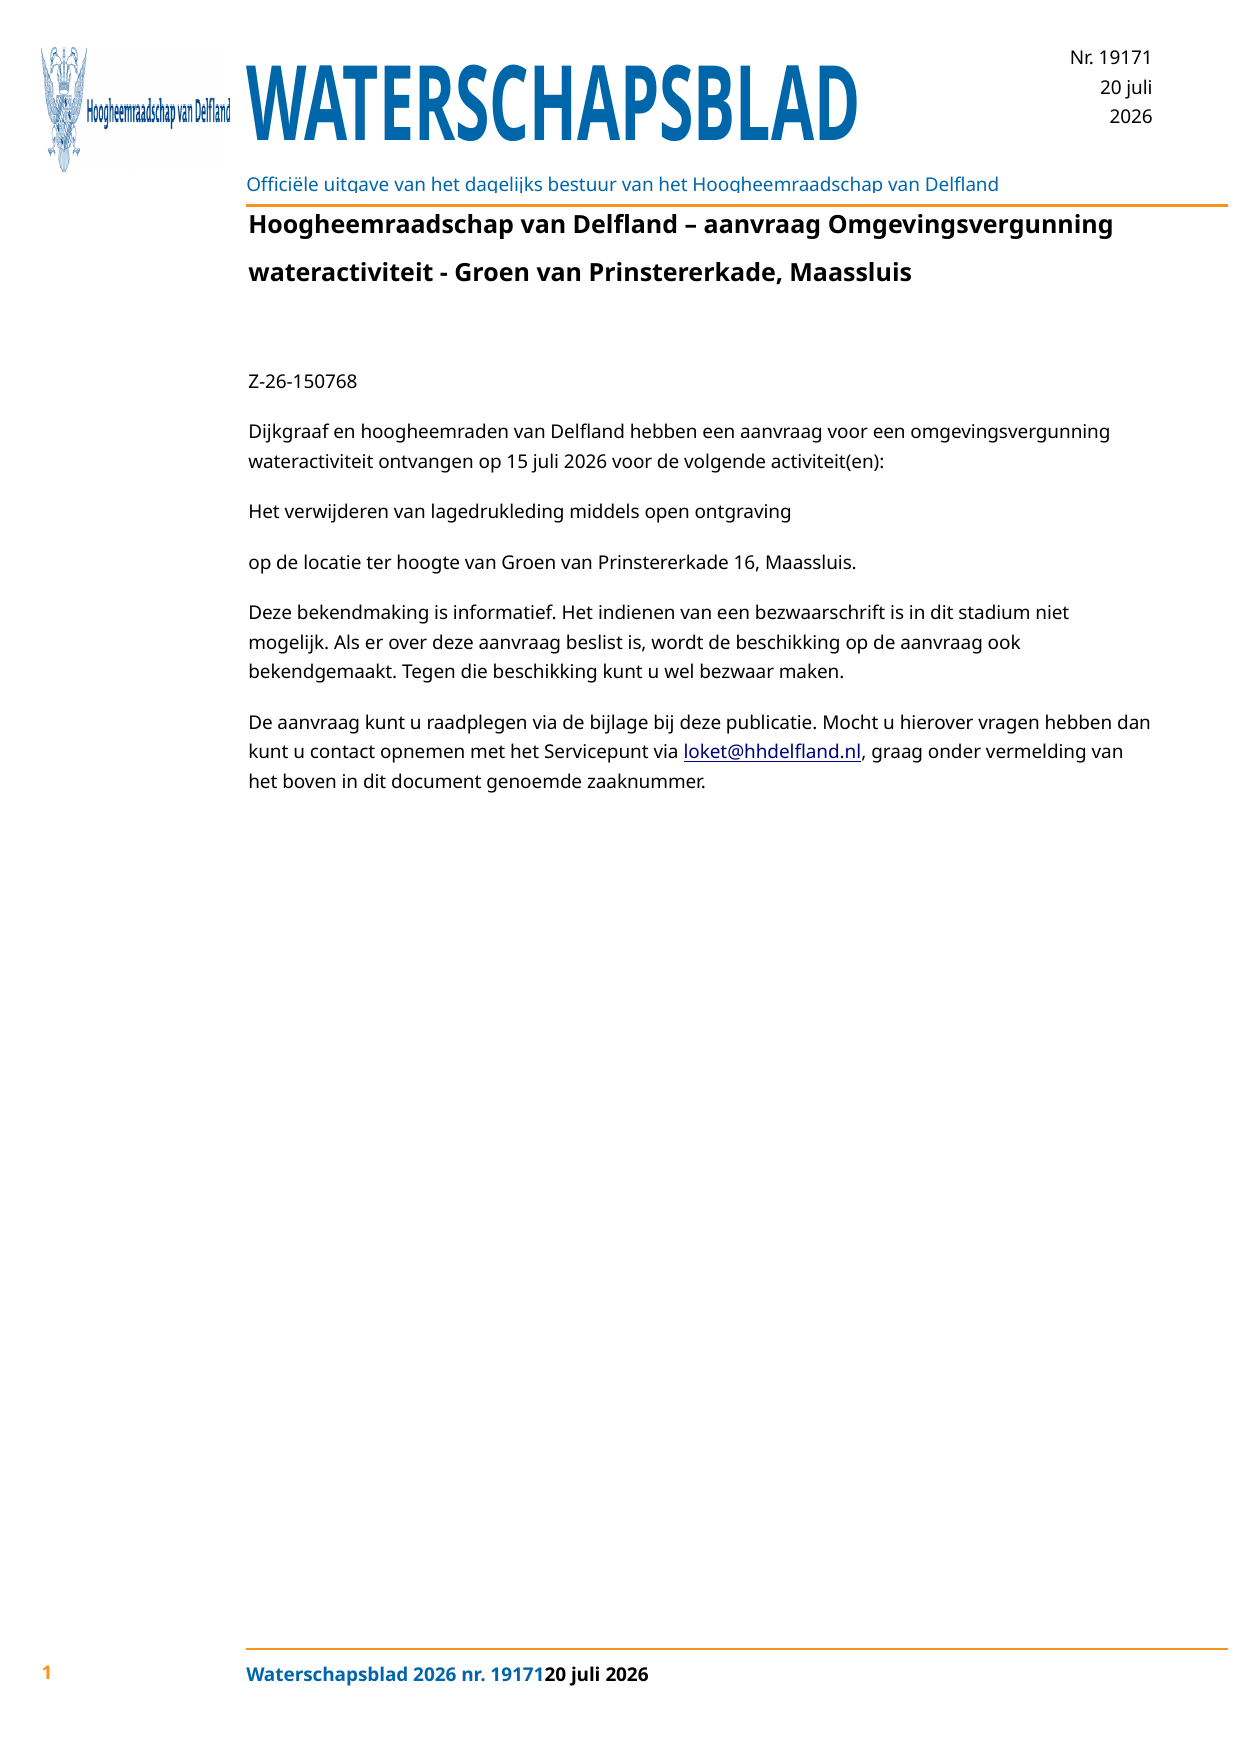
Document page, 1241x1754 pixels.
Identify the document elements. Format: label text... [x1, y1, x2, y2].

text Z-26-150768 [248, 368, 1152, 394]
text Dijkgraaf en hoogheemraden van Delfland hebben een aanvraag voor een omgevingsvergunning wateractiviteit ontvangen op 15 juli 2026 voor de volgende activiteit(en): [248, 419, 1152, 474]
text op de locatie ter hoogte van Groen van Prinstererkade 16, Maassluis. [248, 549, 1152, 575]
text Deze bekendmaking is informatief. Het indienen van een bezwaarschrift is in dit stadium niet mogelijk. Als er over deze aanvraag beslist is, wordt de beschikking op de aanvraag ook bekendgemaakt. Tegen die beschikking kunt u wel bezwaar maken. [248, 599, 1152, 684]
text Het verwijderen van lagedrukleding middels open ontgraving [248, 499, 1152, 524]
picture [41, 47, 231, 172]
text Hoogheemraadschap van Delfland – aanvraag Omgevingsvergunning wateractiviteit - Groen van Prinstererkade, Maassluis [248, 207, 1152, 288]
text De aanvraag kunt u raadplegen via de bijlage bij deze publicatie. Mocht u hierover vragen hebben dan kunt u contact opnemen met het Servicepunt via loket@hhdelfland.nl, graag onder vermelding van het boven in dit document genoemde zaaknummer. [248, 709, 1152, 794]
